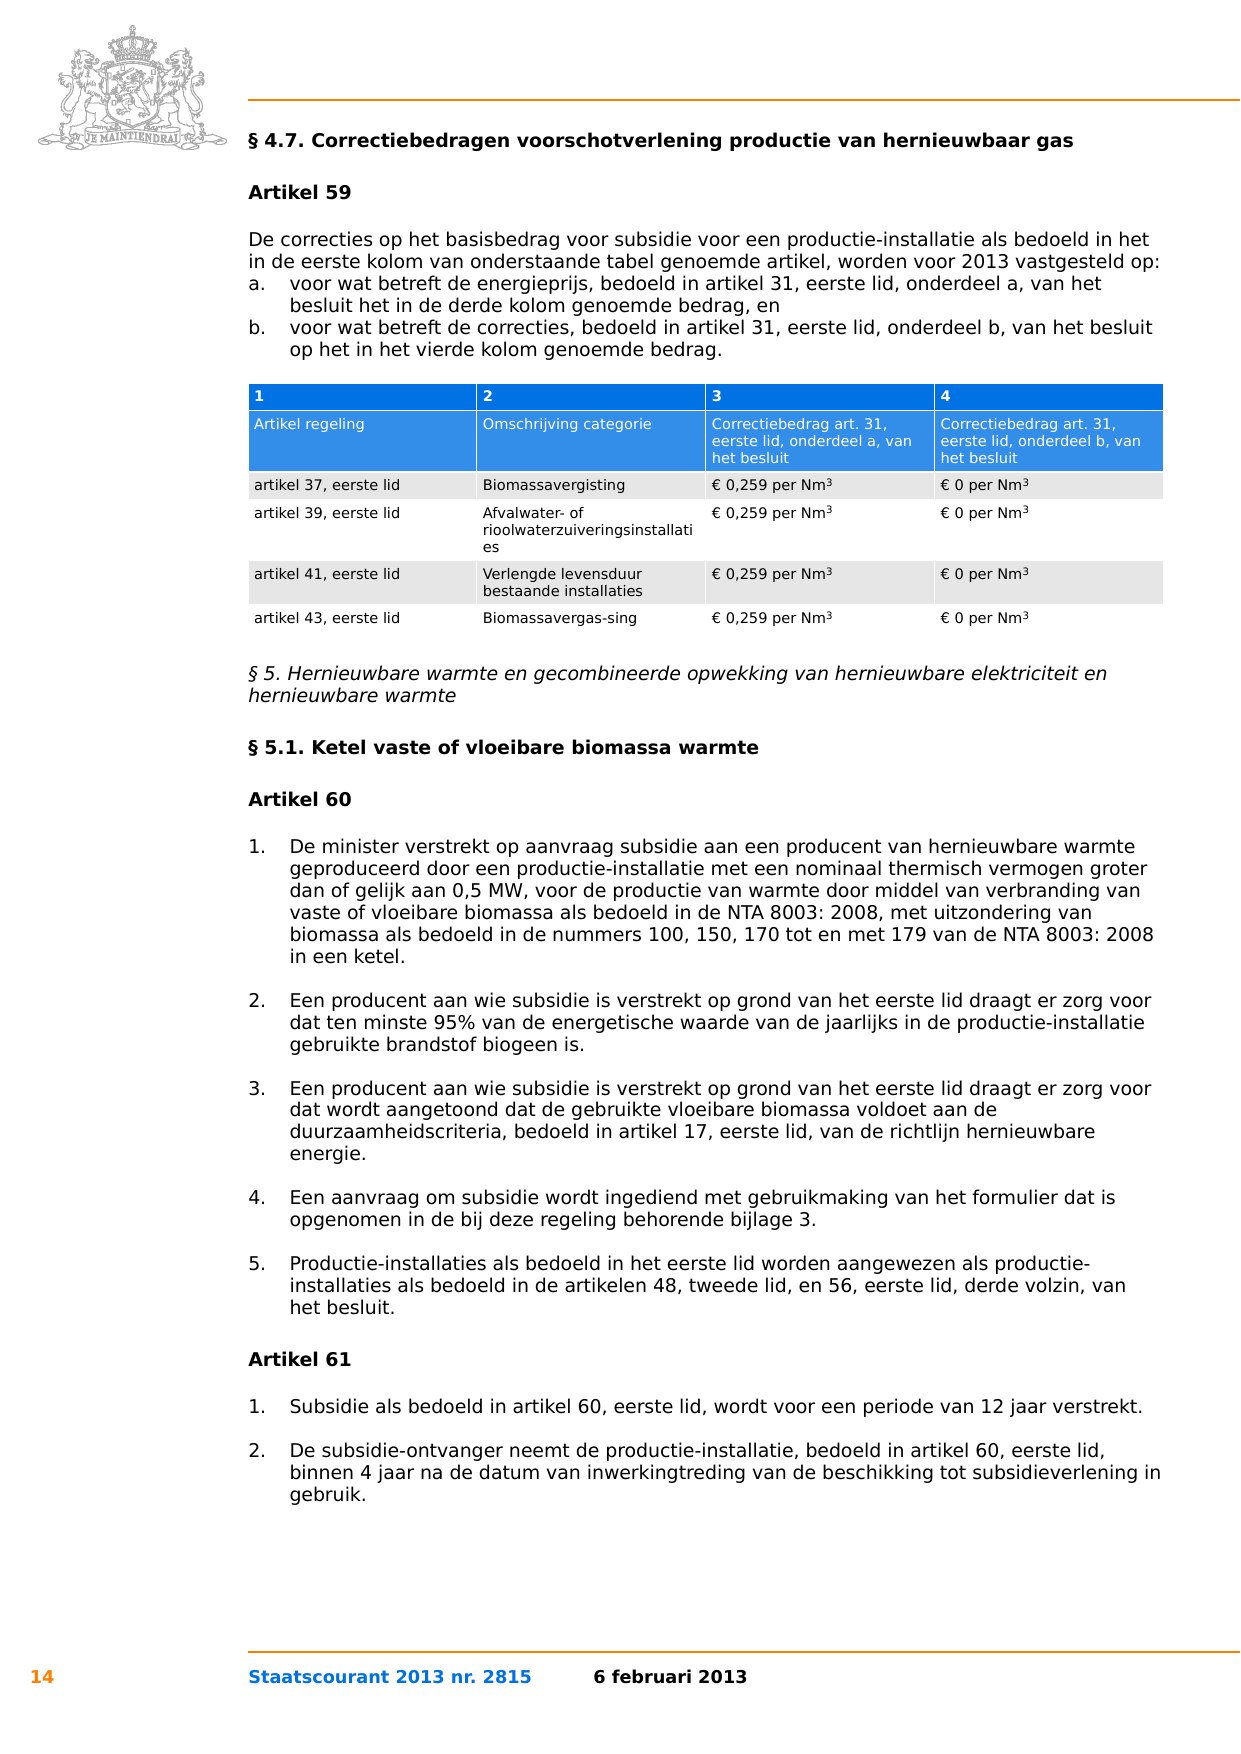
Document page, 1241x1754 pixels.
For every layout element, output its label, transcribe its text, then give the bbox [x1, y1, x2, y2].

table_cell artikel 37, eerste lid [249, 473, 476, 499]
subtitle Artikel 59 [248, 182, 1163, 204]
subtitle Artikel 61 [248, 1349, 1163, 1371]
text 3. Een producent aan wie subsidie is verstrekt op grond van het eerste lid draagt er zorg voor dat wordt aangetoond dat de gebruikte vloeibare biomassa voldoet aan de duurzaamheidscriteria, bedoeld in artikel 17, eerste lid, van de richtlijn hernieuwbare energie. [248, 1077, 1163, 1165]
text 1. De minister verstrekt op aanvraag subsidie aan een producent van hernieuwbare warmte geproduceerd door een productie-installatie met een nominaal thermisch vermogen groter dan of gelijk aan 0,5 MW, voor de productie van warmte door middel van verbranding van vaste of vloeibare biomassa als bedoeld in de NTA 8003: 2008, met uitzondering van biomassa als bedoeld in de nummers 100, 150, 170 tot en met 179 van de NTA 8003: 2008 in een ketel. [248, 836, 1163, 968]
table_cell artikel 43, eerste lid [249, 606, 476, 632]
subtitle § 5. Hernieuwbare warmte en gecombineerde opwekking van hernieuwbare elektriciteit en hernieuwbare warmte [248, 663, 1163, 707]
table_cell Biomassavergisting [477, 473, 705, 499]
table_cell € 0,259 per Nm3 [706, 500, 934, 560]
text 1. Subsidie als bedoeld in artikel 60, eerste lid, wordt voor een periode van 12 jaar verstrekt. [248, 1396, 1163, 1418]
table_cell € 0 per Nm3 [935, 561, 1163, 604]
table_cell Omschrijving categorie [477, 411, 705, 471]
text 4. Een aanvraag om subsidie wordt ingediend met gebruikmaking van het formulier dat is opgenomen in de bij deze regeling behorende bijlage 3. [248, 1187, 1163, 1231]
table_cell Artikel regeling [249, 411, 476, 471]
table_header 2 [477, 384, 705, 410]
table_cell Verlengde levensduur bestaande installaties [477, 561, 705, 604]
table_cell € 0,259 per Nm3 [706, 561, 934, 604]
table_header 4 [935, 384, 1163, 410]
table_cell € 0 per Nm3 [935, 500, 1163, 560]
text a. voor wat betreft de energieprijs, bedoeld in artikel 31, eerste lid, onderdeel a, van het besluit het in de derde kolom genoemde bedrag, en [248, 273, 1163, 317]
table_cell € 0 per Nm3 [935, 606, 1163, 632]
table_cell Afvalwater- of rioolwaterzuiveringsinstallaties [477, 500, 705, 560]
text De correcties op het basisbedrag voor subsidie voor een productie-installatie als bedoeld in het in de eerste kolom van onderstaande tabel genoemde artikel, worden voor 2013 vastgesteld op: [248, 229, 1163, 273]
picture [38, 25, 227, 150]
table_cell artikel 41, eerste lid [249, 561, 476, 604]
table_cell artikel 39, eerste lid [249, 500, 476, 560]
text 2. Een producent aan wie subsidie is verstrekt op grond van het eerste lid draagt er zorg voor dat ten minste 95% van de energetische waarde van de jaarlijks in de productie-installatie gebruikte brandstof biogeen is. [248, 989, 1163, 1056]
table_cell Biomassavergas-sing [477, 606, 705, 632]
text 5. Productie-installaties als bedoeld in het eerste lid worden aangewezen als productie-installaties als bedoeld in de artikelen 48, tweede lid, en 56, eerste lid, derde volzin, van het besluit. [248, 1253, 1163, 1319]
table_cell € 0,259 per Nm3 [706, 606, 934, 632]
table_cell € 0 per Nm3 [935, 473, 1163, 499]
table_cell € 0,259 per Nm3 [706, 473, 934, 499]
subtitle Artikel 60 [248, 789, 1163, 811]
text b. voor wat betreft de correcties, bedoeld in artikel 31, eerste lid, onderdeel b, van het besluit op het in het vierde kolom genoemde bedrag. [248, 317, 1163, 361]
table_cell Correctiebedrag art. 31, eerste lid, onderdeel a, van het besluit [706, 411, 934, 471]
table_header 3 [706, 384, 934, 410]
table_header 1 [249, 384, 476, 410]
table_cell Correctiebedrag art. 31, eerste lid, onderdeel b, van het besluit [935, 411, 1163, 471]
subtitle § 4.7. Correctiebedragen voorschotverlening productie van hernieuwbaar gas [248, 130, 1163, 152]
subtitle § 5.1. Ketel vaste of vloeibare biomassa warmte [248, 737, 1163, 759]
text 2. De subsidie-ontvanger neemt de productie-installatie, bedoeld in artikel 60, eerste lid, binnen 4 jaar na de datum van inwerkingtreding van de beschikking tot subsidieverlening in gebruik. [248, 1440, 1163, 1506]
